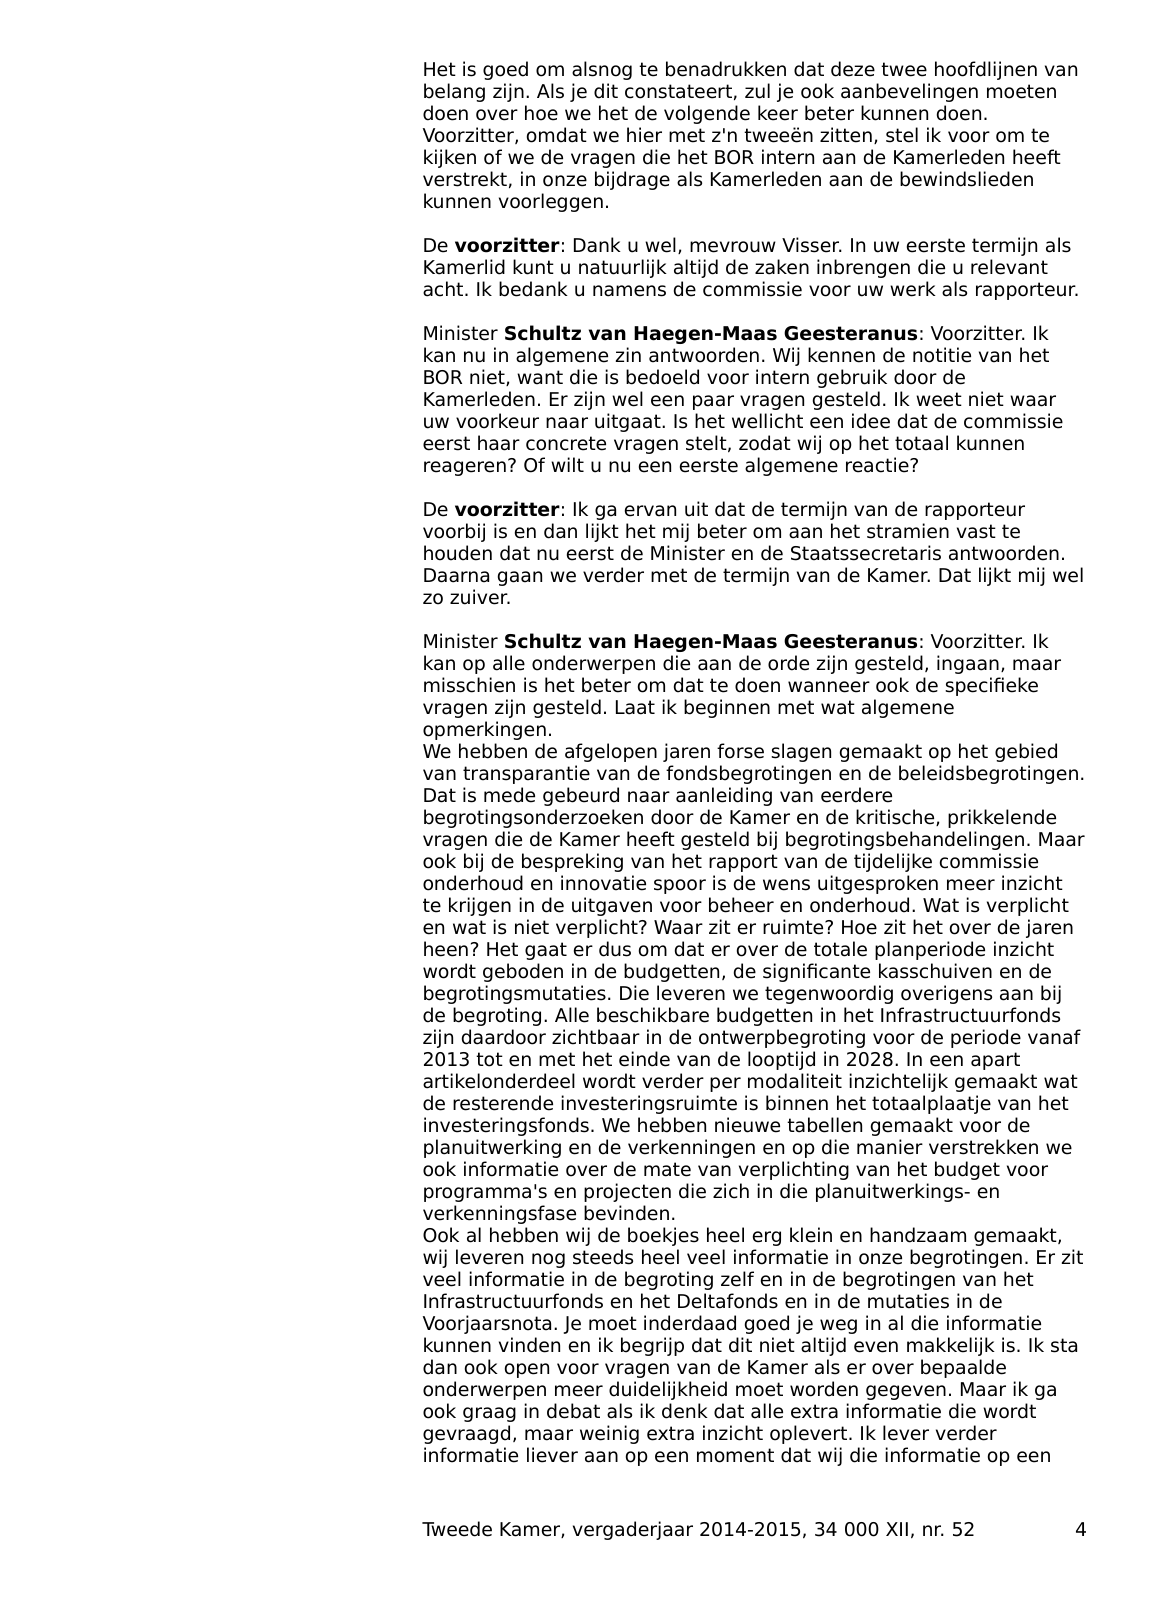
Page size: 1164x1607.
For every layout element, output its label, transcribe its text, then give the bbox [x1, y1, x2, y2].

text De voorzitter: Ik ga ervan uit dat de termijn van de rapporteur voorbij is en dan lijkt het mij beter om aan het stramien vast te houden dat nu eerst de Minister en de Staatssecretaris antwoorden. Daarna gaan we verder met de termijn van de Kamer. Dat lijkt mij wel zo zuiver. [422, 499, 1087, 609]
text Minister Schultz van Haegen-Maas Geesteranus: Voorzitter. Ik kan nu in algemene zin antwoorden. Wij kennen de notitie van het BOR niet, want die is bedoeld voor intern gebruik door de Kamerleden. Er zijn wel een paar vragen gesteld. Ik weet niet waar uw voorkeur naar uitgaat. Is het wellicht een idee dat de commissie eerst haar concrete vragen stelt, zodat wij op het totaal kunnen reageren? Of wilt u nu een eerste algemene reactie? [422, 323, 1087, 477]
text We hebben de afgelopen jaren forse slagen gemaakt op het gebied van transparantie van de fondsbegrotingen en de beleidsbegrotingen. Dat is mede gebeurd naar aanleiding van eerdere begrotingsonderzoeken door de Kamer en de kritische, prikkelende vragen die de Kamer heeft gesteld bij begrotingsbehandelingen. Maar ook bij de bespreking van het rapport van de tijdelijke commissie onderhoud en innovatie spoor is de wens uitgesproken meer inzicht te krijgen in de uitgaven voor beheer en onderhoud. Wat is verplicht en wat is niet verplicht? Waar zit er ruimte? Hoe zit het over de jaren heen? Het gaat er dus om dat er over de totale planperiode inzicht wordt geboden in de budgetten, de significante kasschuiven en de begrotingsmutaties. Die leveren we tegenwoordig overigens aan bij de begroting. Alle beschikbare budgetten in het Infrastructuurfonds zijn daardoor zichtbaar in de ontwerpbegroting voor de periode vanaf 2013 tot en met het einde van de looptijd in 2028. In een apart artikelonderdeel wordt verder per modaliteit inzichtelijk gemaakt wat de resterende investeringsruimte is binnen het totaalplaatje van het investeringsfonds. We hebben nieuwe tabellen gemaakt voor de planuitwerking en de verkenningen en op die manier verstrekken we ook informatie over de mate van verplichting van het budget voor programma's en projecten die zich in die planuitwerkings- en verkenningsfase bevinden. [422, 741, 1087, 1225]
text Voorzitter, omdat we hier met z'n tweeën zitten, stel ik voor om te kijken of we de vragen die het BOR intern aan de Kamerleden heeft verstrekt, in onze bijdrage als Kamerleden aan de bewindslieden kunnen voorleggen. [422, 125, 1087, 213]
text Het is goed om alsnog te benadrukken dat deze twee hoofdlijnen van belang zijn. Als je dit constateert, zul je ook aanbevelingen moeten doen over hoe we het de volgende keer beter kunnen doen. [422, 59, 1087, 125]
text Ook al hebben wij de boekjes heel erg klein en handzaam gemaakt, wij leveren nog steeds heel veel informatie in onze begrotingen. Er zit veel informatie in de begroting zelf en in de begrotingen van het Infrastructuurfonds en het Deltafonds en in de mutaties in de Voorjaarsnota. Je moet inderdaad goed je weg in al die informatie kunnen vinden en ik begrijp dat dit niet altijd even makkelijk is. Ik sta dan ook open voor vragen van de Kamer als er over bepaalde onderwerpen meer duidelijkheid moet worden gegeven. Maar ik ga ook graag in debat als ik denk dat alle extra informatie die wordt gevraagd, maar weinig extra inzicht oplevert. Ik lever verder informatie liever aan op een moment dat wij die informatie op een [422, 1225, 1087, 1467]
text De voorzitter: Dank u wel, mevrouw Visser. In uw eerste termijn als Kamerlid kunt u natuurlijk altijd de zaken inbrengen die u relevant acht. Ik bedank u namens de commissie voor uw werk als rapporteur. [422, 235, 1087, 301]
text Minister Schultz van Haegen-Maas Geesteranus: Voorzitter. Ik kan op alle onderwerpen die aan de orde zijn gesteld, ingaan, maar misschien is het beter om dat te doen wanneer ook de specifieke vragen zijn gesteld. Laat ik beginnen met wat algemene opmerkingen. [422, 631, 1087, 741]
